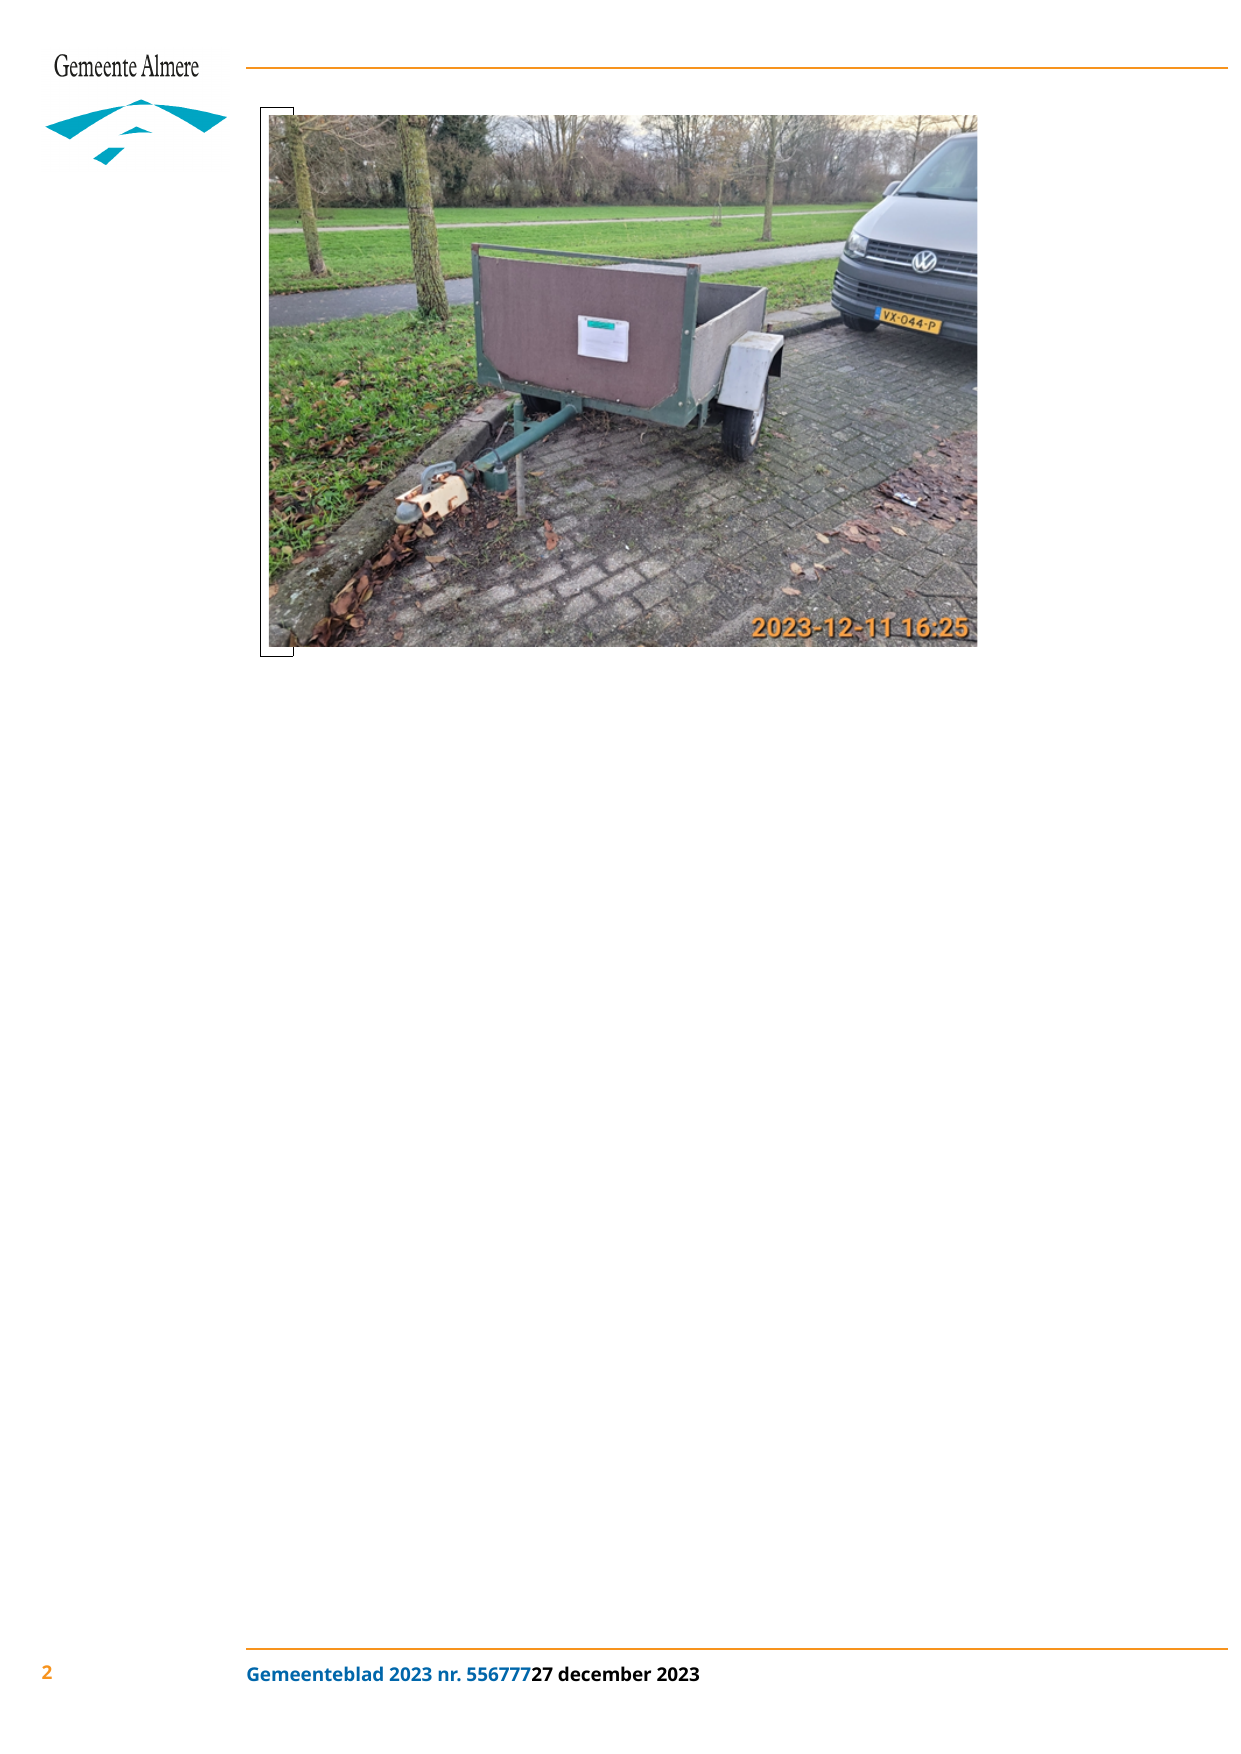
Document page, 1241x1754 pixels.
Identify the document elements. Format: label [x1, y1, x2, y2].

picture [41, 47, 231, 172]
picture [268, 115, 978, 647]
